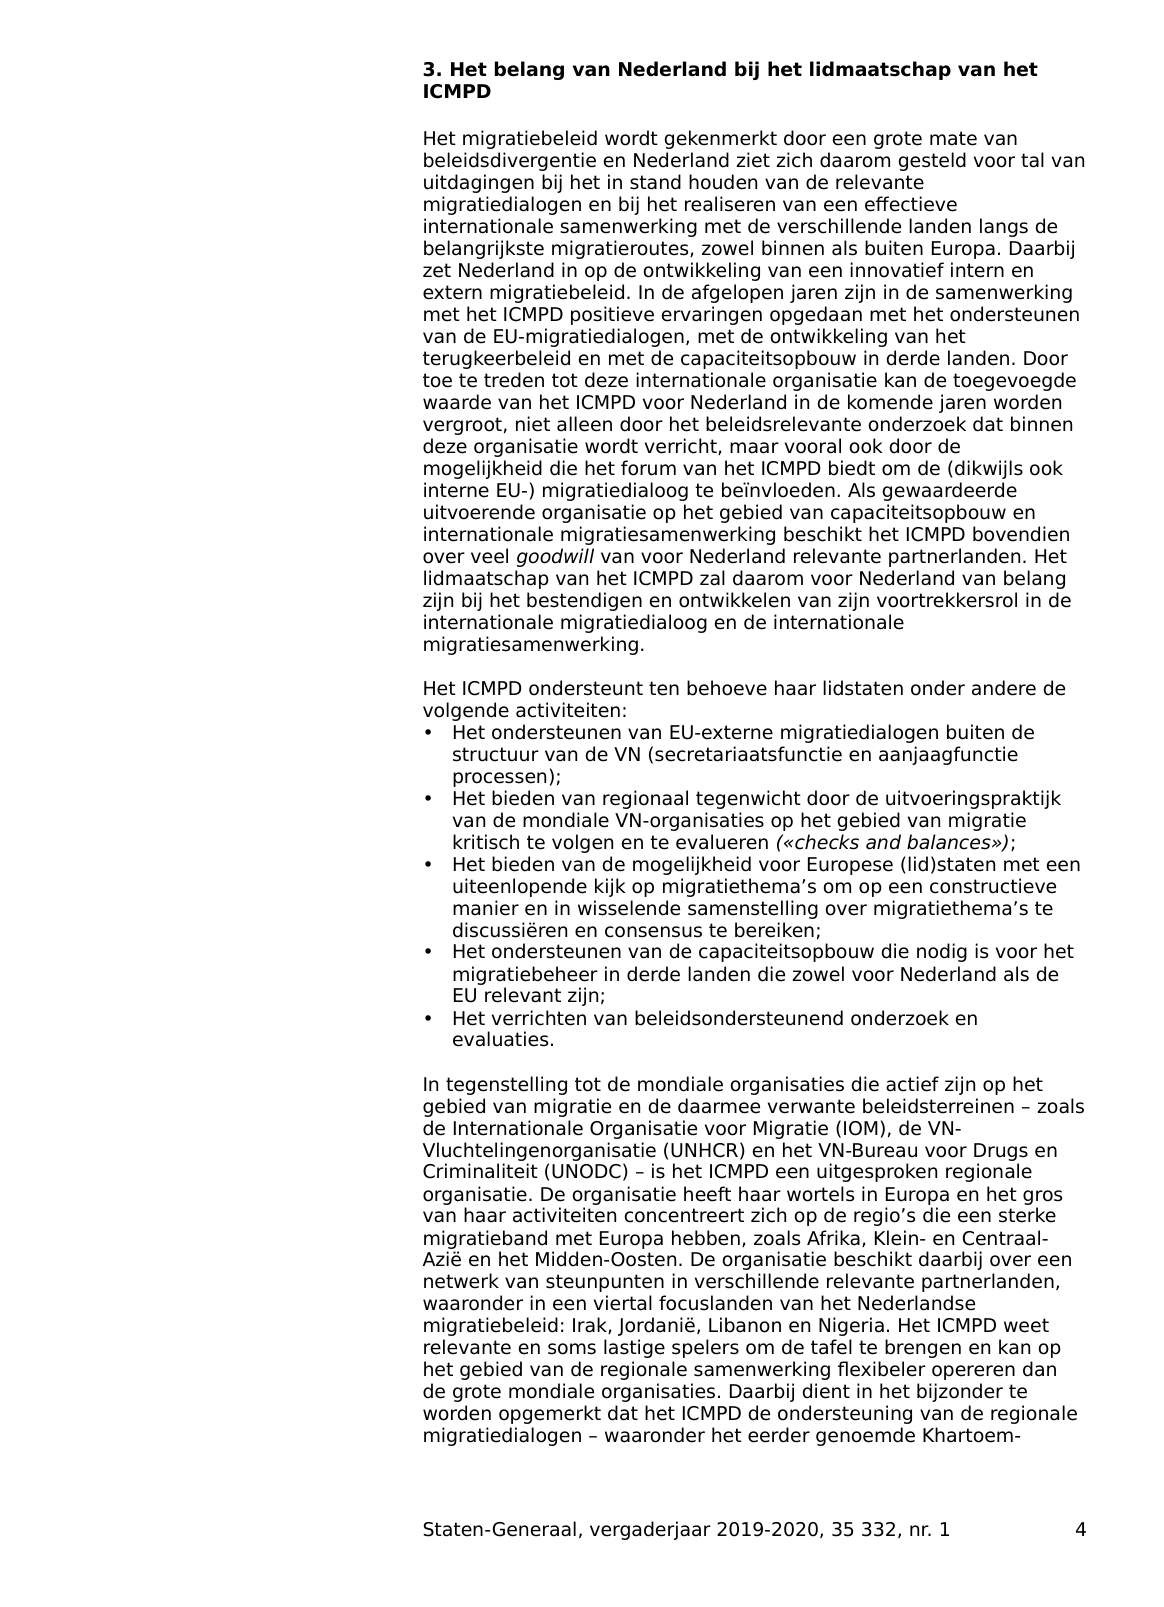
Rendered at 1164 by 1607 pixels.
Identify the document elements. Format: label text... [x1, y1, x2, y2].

text Het migratiebeleid wordt gekenmerkt door een grote mate van beleidsdivergentie en Nederland ziet zich daarom gesteld voor tal van uitdagingen bij het in stand houden van de relevante migratiedialogen en bij het realiseren van een effectieve internationale samenwerking met de verschillende landen langs de belangrijkste migratieroutes, zowel binnen als buiten Europa. Daarbij zet Nederland in op de ontwikkeling van een innovatief intern en extern migratiebeleid. In de afgelopen jaren zijn in de samenwerking met het ICMPD positieve ervaringen opgedaan met het ondersteunen van de EU-migratiedialogen, met de ontwikkeling van het terugkeerbeleid en met de capaciteitsopbouw in derde landen. Door toe te treden tot deze internationale organisatie kan de toegevoegde waarde van het ICMPD voor Nederland in de komende jaren worden vergroot, niet alleen door het beleidsrelevante onderzoek dat binnen deze organisatie wordt verricht, maar vooral ook door de mogelijkheid die het forum van het ICMPD biedt om de (dikwijls ook interne EU-) migratiedialoog te beïnvloeden. Als gewaardeerde uitvoerende organisatie op het gebied van capaciteitsopbouw en internationale migratiesamenwerking beschikt het ICMPD bovendien over veel goodwill van voor Nederland relevante partnerlanden. Het lidmaatschap van het ICMPD zal daarom voor Nederland van belang zijn bij het bestendigen en ontwikkelen van zijn voortrekkersrol in de internationale migratiedialoog en de internationale migratiesamenwerking. [422, 128, 1087, 656]
text In tegenstelling tot de mondiale organisaties die actief zijn op het gebied van migratie en de daarmee verwante beleidsterreinen – zoals de Internationale Organisatie voor Migratie (IOM), de VN-Vluchtelingenorganisatie (UNHCR) en het VN-Bureau voor Drugs en Criminaliteit (UNODC) – is het ICMPD een uitgesproken regionale organisatie. De organisatie heeft haar wortels in Europa en het gros van haar activiteiten concentreert zich op de regio’s die een sterke migratieband met Europa hebben, zoals Afrika, Klein- en Centraal-Azië en het Midden-Oosten. De organisatie beschikt daarbij over een netwerk van steunpunten in verschillende relevante partnerlanden, waaronder in een viertal focuslanden van het Nederlandse migratiebeleid: Irak, Jordanië, Libanon en Nigeria. Het ICMPD weet relevante en soms lastige spelers om de tafel te brengen en kan op het gebied van de regionale samenwerking flexibeler opereren dan de grote mondiale organisaties. Daarbij dient in het bijzonder te worden opgemerkt dat het ICMPD de ondersteuning van de regionale migratiedialogen – waaronder het eerder genoemde Khartoem- [422, 1073, 1087, 1447]
text • Het ondersteunen van EU-externe migratiedialogen buiten de structuur van de VN (secretariaatsfunctie en aanjaagfunctie processen); [422, 722, 1087, 788]
text Het ICMPD ondersteunt ten behoeve haar lidstaten onder andere de volgende activiteiten: [422, 678, 1087, 722]
text • Het ondersteunen van de capaciteitsopbouw die nodig is voor het migratiebeheer in derde landen die zowel voor Nederland als de EU relevant zijn; [422, 941, 1087, 1007]
subtitle 3. Het belang van Nederland bij het lidmaatschap van het ICMPD [422, 59, 1087, 103]
text • Het bieden van de mogelijkheid voor Europese (lid)staten met een uiteenlopende kijk op migratiethema’s om op een constructieve manier en in wisselende samenstelling over migratiethema’s te discussiëren en consensus te bereiken; [422, 853, 1087, 941]
text • Het verrichten van beleidsondersteunend onderzoek en evaluaties. [422, 1007, 1087, 1051]
text • Het bieden van regionaal tegenwicht door de uitvoeringspraktijk van de mondiale VN-organisaties op het gebied van migratie kritisch te volgen en te evalueren («checks and balances»); [422, 788, 1087, 853]
